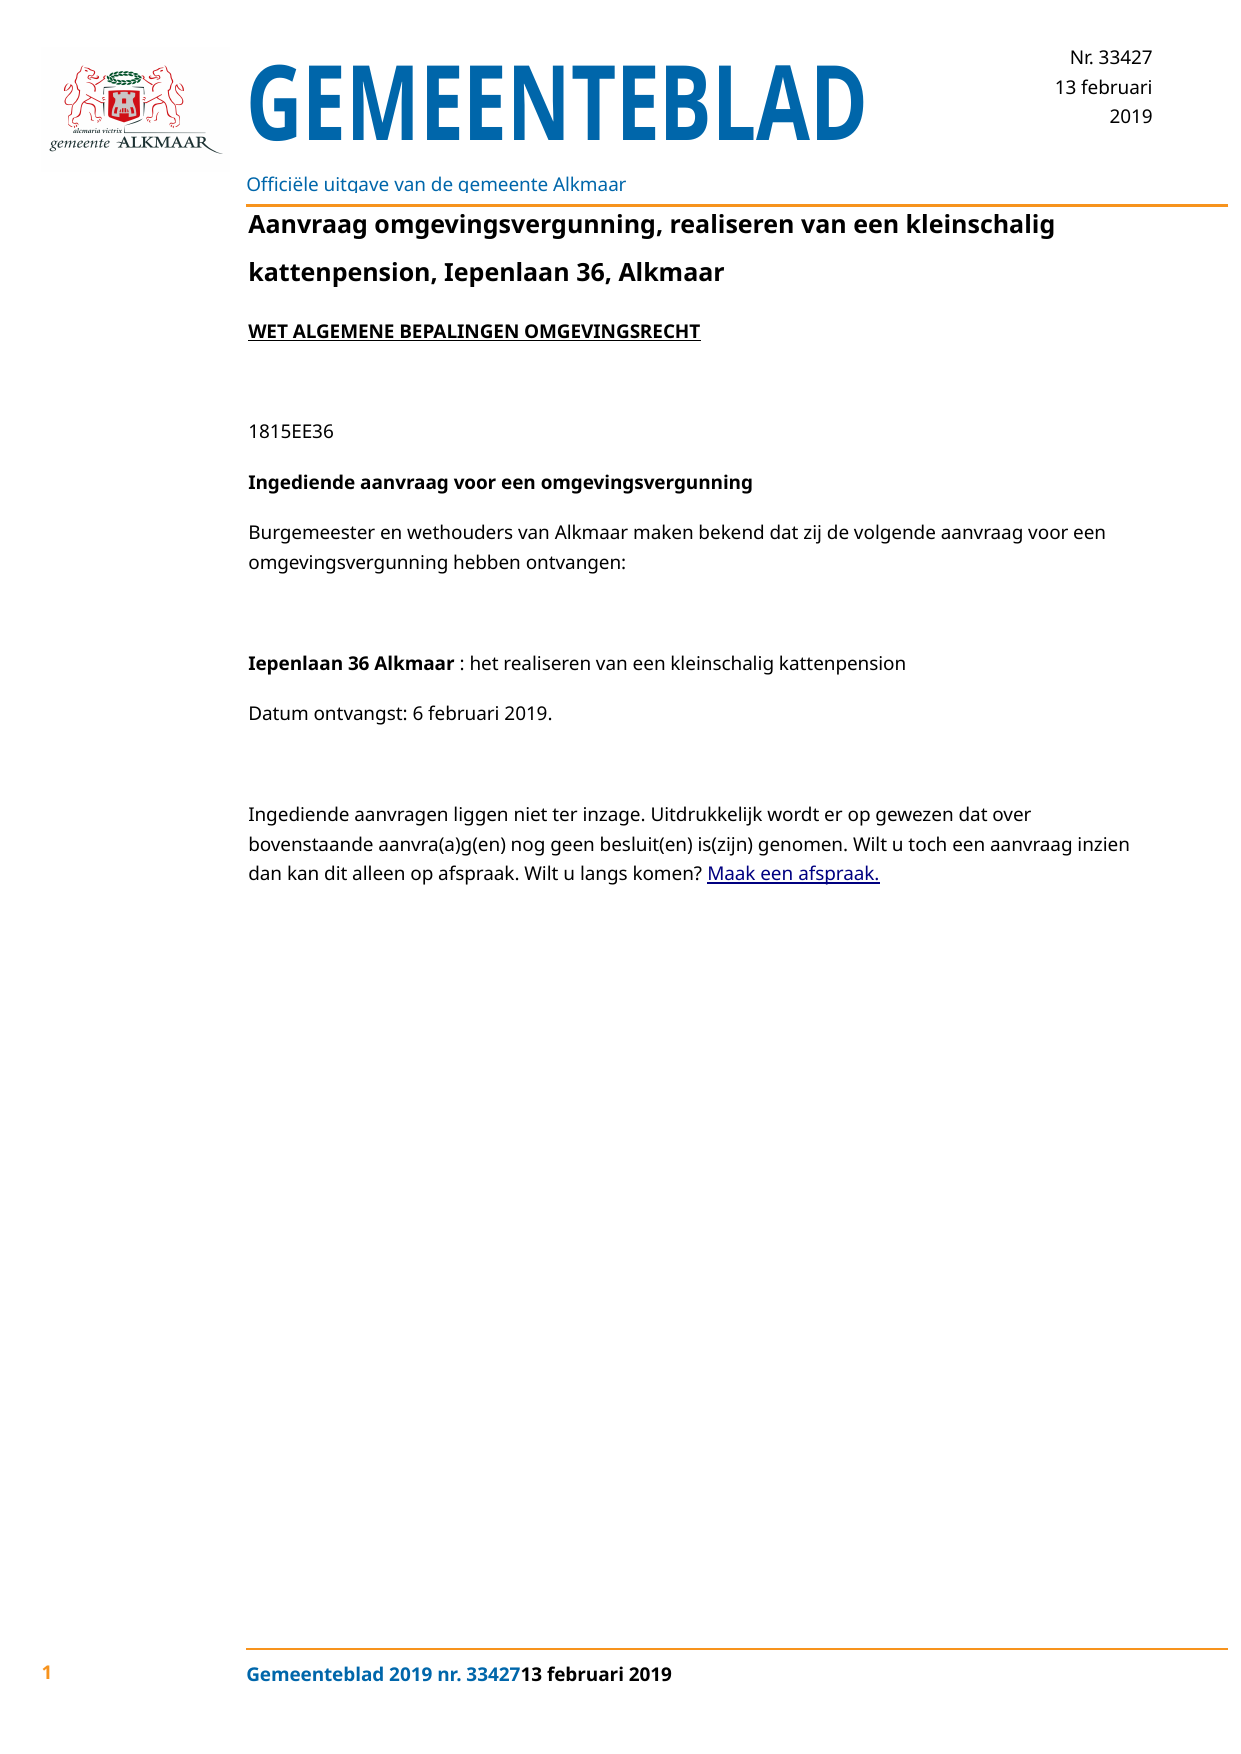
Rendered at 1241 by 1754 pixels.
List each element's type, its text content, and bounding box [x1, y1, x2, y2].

text Iepenlaan 36 Alkmaar : het realiseren van een kleinschalig kattenpension [248, 650, 1152, 676]
text 1815EE36 [248, 419, 1152, 444]
text Burgemeester en wethouders van Alkmaar maken bekend dat zij de volgende aanvraag voor een omgevingsvergunning hebben ontvangen: [248, 519, 1152, 575]
text WET ALGEMENE BEPALINGEN OMGEVINGSRECHT [248, 318, 1152, 344]
text Aanvraag omgevingsvergunning, realiseren van een kleinschalig kattenpension, Iepenlaan 36, Alkmaar [248, 207, 1152, 288]
text Ingediende aanvragen liggen niet ter inzage. Uitdrukkelijk wordt er op gewezen dat over bovenstaande aanvra(a)g(en) nog geen besluit(en) is(zijn) genomen. Wilt u toch een aanvraag inzien dan kan dit alleen op afspraak. Wilt u langs komen? Maak een afspraak. [248, 801, 1152, 886]
picture [41, 47, 231, 172]
text Datum ontvangst: 6 februari 2019. [248, 700, 1152, 726]
text Ingediende aanvraag voor een omgevingsvergunning [248, 469, 1152, 495]
